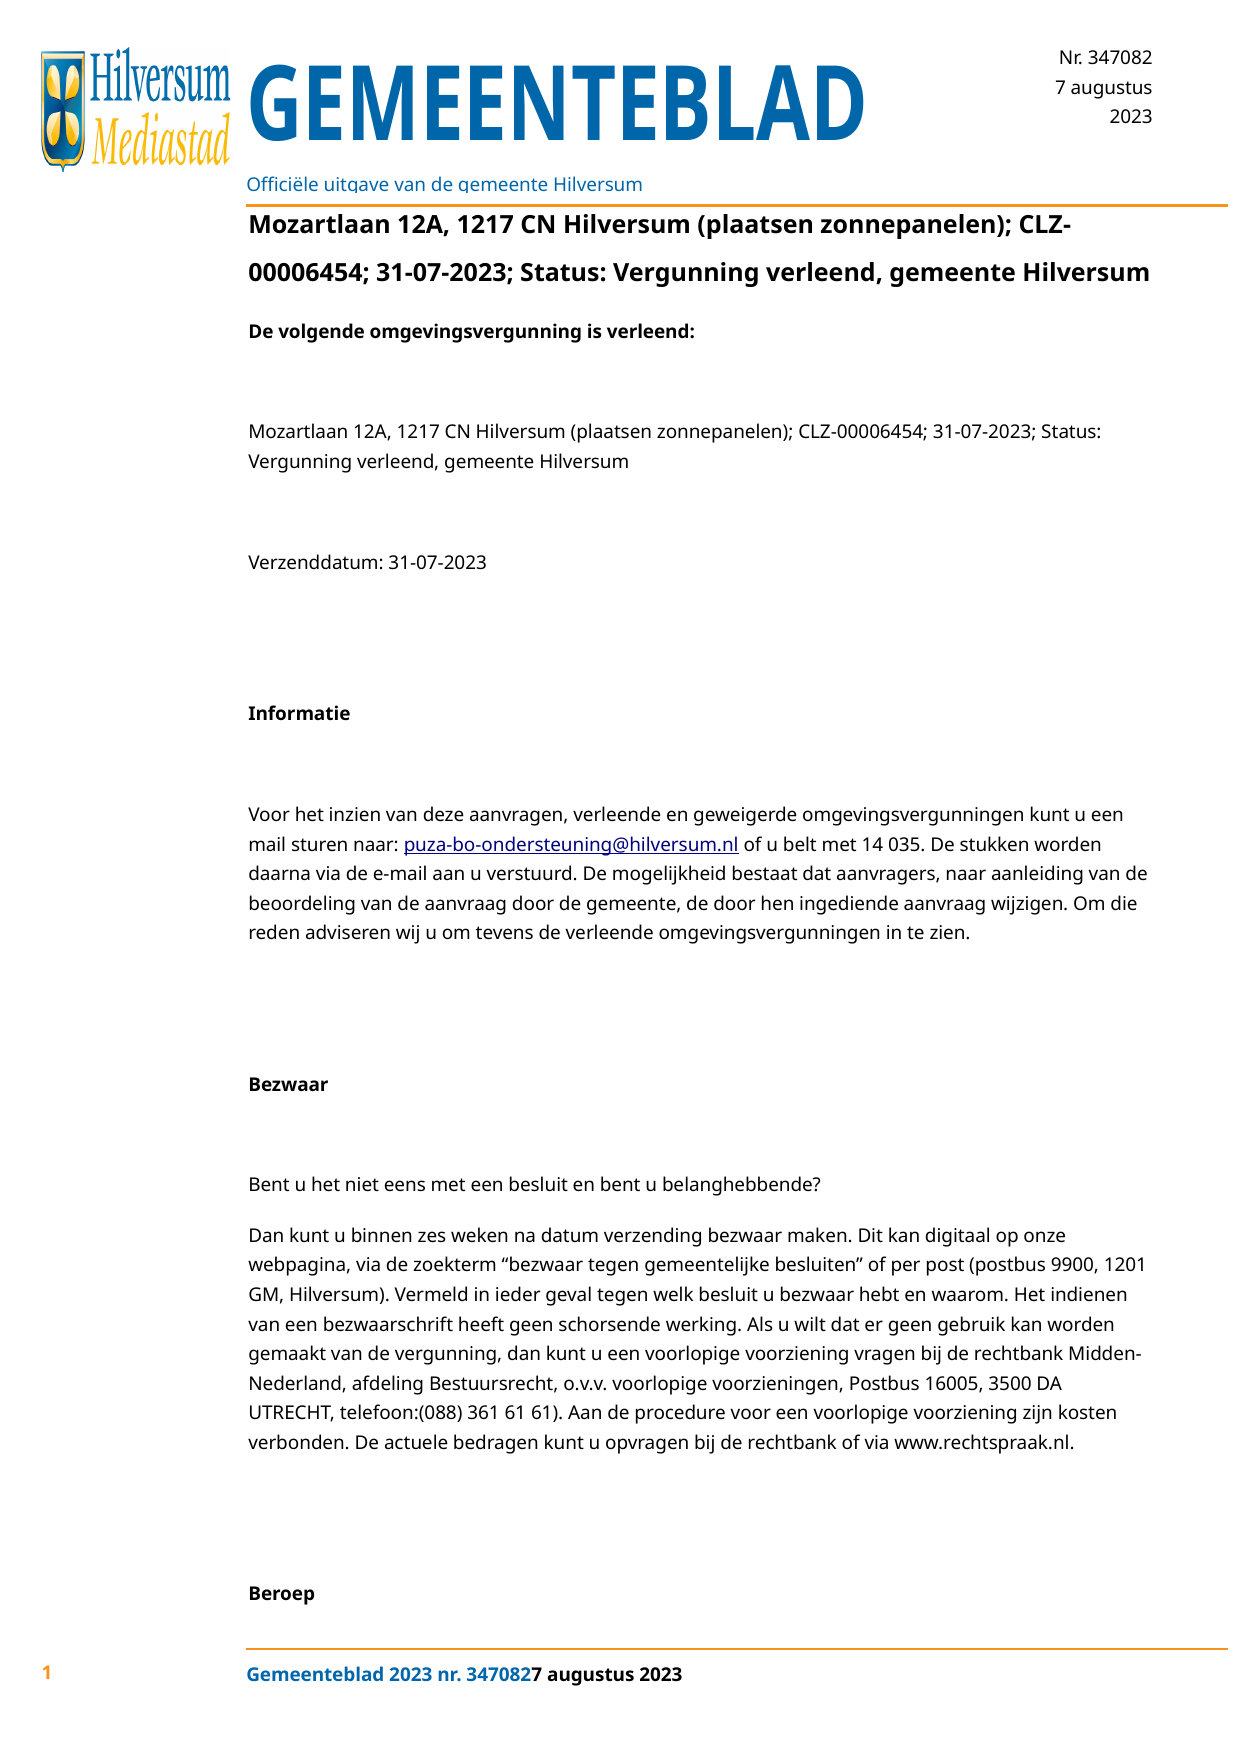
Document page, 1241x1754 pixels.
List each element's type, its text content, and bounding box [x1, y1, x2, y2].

text Voor het inzien van deze aanvragen, verleende en geweigerde omgevingsvergunningen kunt u een mail sturen naar: puza-bo-ondersteuning@hilversum.nl of u belt met 14 035. De stukken worden daarna via de e-mail aan u verstuurd. De mogelijkheid bestaat dat aanvragers, naar aanleiding van de beoordeling van de aanvraag door de gemeente, de door hen ingediende aanvraag wijzigen. Om die reden adviseren wij u om tevens de verleende omgevingsvergunningen in te zien. [248, 801, 1152, 945]
text Beroep [248, 1580, 1152, 1606]
text Informatie [248, 700, 1152, 726]
picture [41, 47, 231, 172]
text De volgende omgevingsvergunning is verleend: [248, 318, 1152, 344]
text Verzenddatum: 31-07-2023 [248, 549, 1152, 575]
text Bezwaar [248, 1071, 1152, 1097]
text Dan kunt u binnen zes weken na datum verzending bezwaar maken. Dit kan digitaal op onze webpagina, via de zoekterm “bezwaar tegen gemeentelijke besluiten” of per post (postbus 9900, 1201 GM, Hilversum). Vermeld in ieder geval tegen welk besluit u bezwaar hebt en waarom. Het indienen van een bezwaarschrift heeft geen schorsende werking. Als u wilt dat er geen gebruik kan worden gemaakt van de vergunning, dan kunt u een voorlopige voorziening vragen bij de rechtbank Midden-Nederland, afdeling Bestuursrecht, o.v.v. voorlopige voorzieningen, Postbus 16005, 3500 DA UTRECHT, telefoon:(088) 361 61 61). Aan de procedure voor een voorlopige voorziening zijn kosten verbonden. De actuele bedragen kunt u opvragen bij de rechtbank of via www.rechtspraak.nl. [248, 1222, 1152, 1455]
text Bent u het niet eens met een besluit en bent u belanghebbende? [248, 1172, 1152, 1197]
text Mozartlaan 12A, 1217 CN Hilversum (plaatsen zonnepanelen); CLZ-00006454; 31-07-2023; Status: Vergunning verleend, gemeente Hilversum [248, 207, 1152, 288]
text Mozartlaan 12A, 1217 CN Hilversum (plaatsen zonnepanelen); CLZ-00006454; 31-07-2023; Status: Vergunning verleend, gemeente Hilversum [248, 419, 1152, 474]
